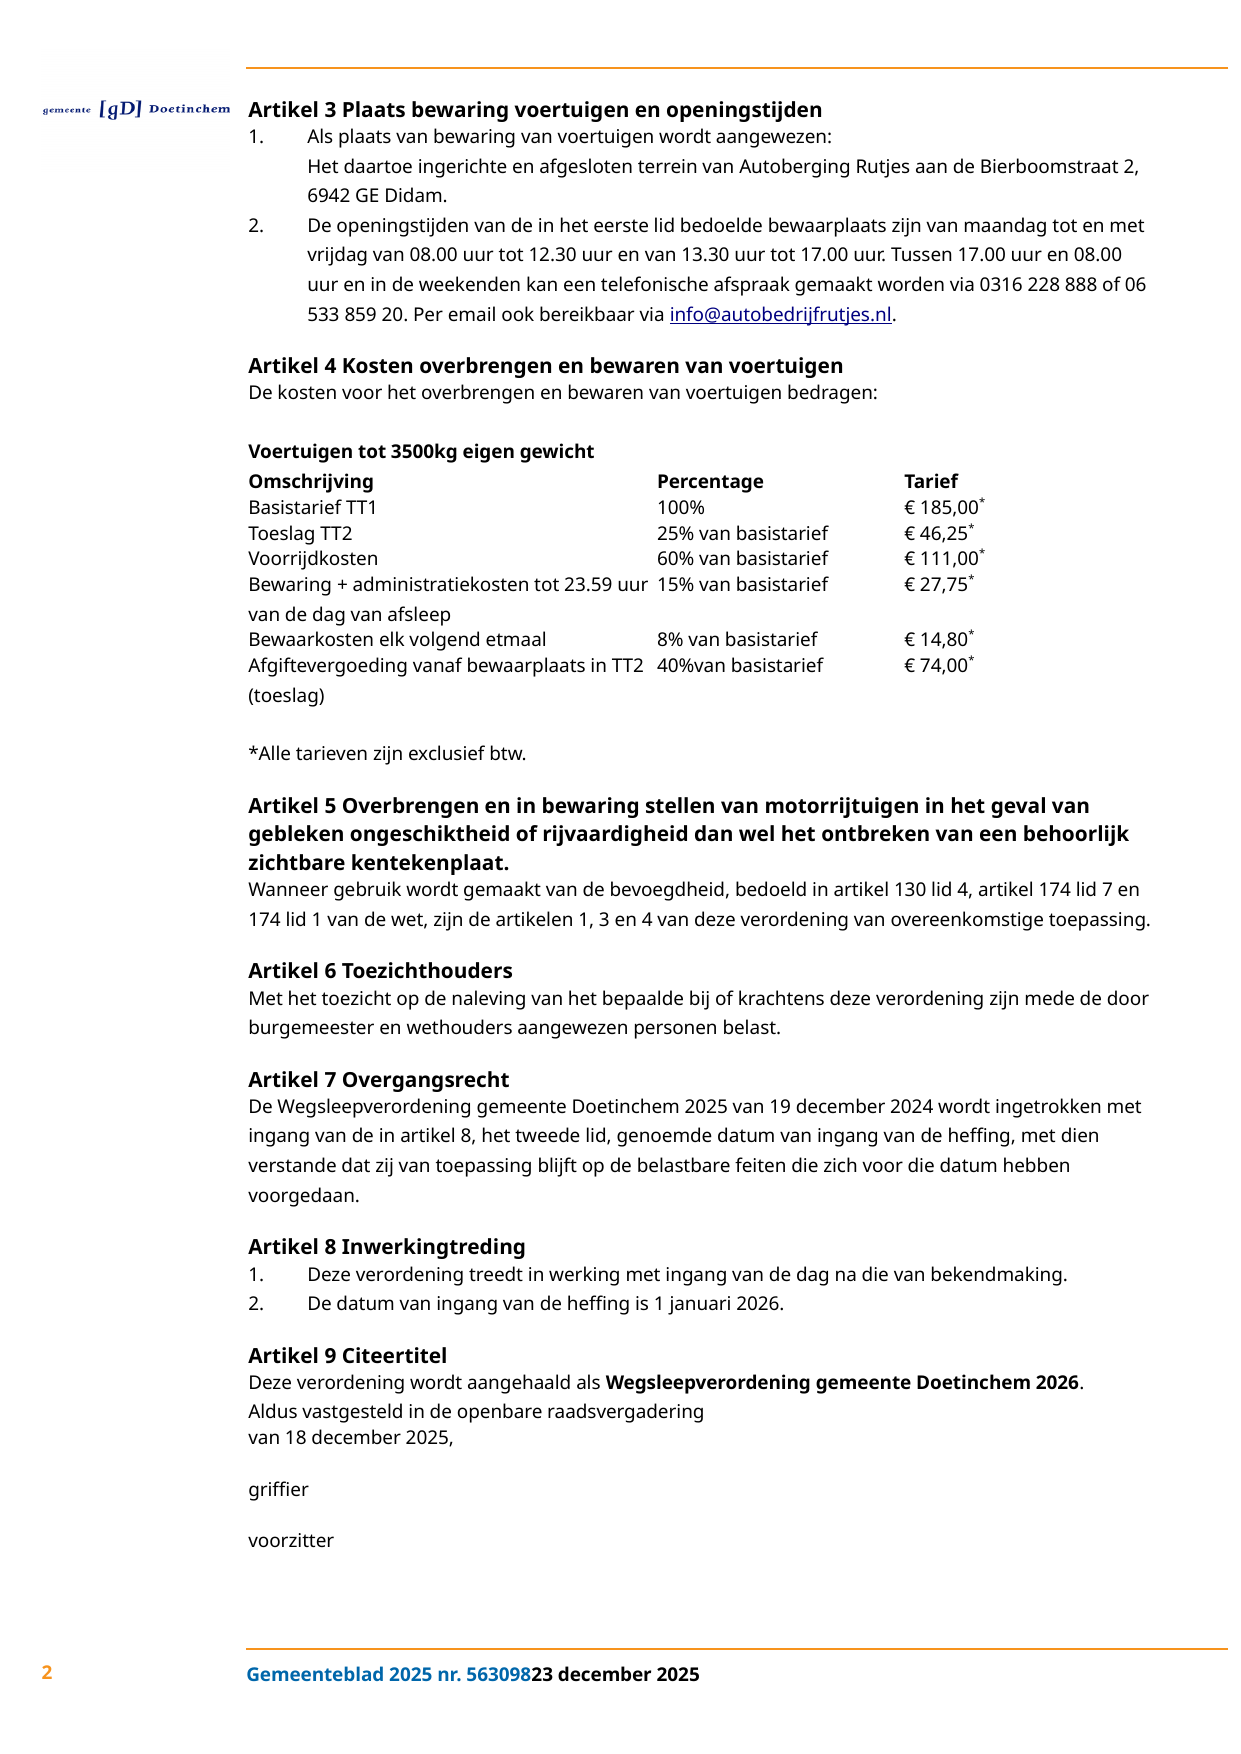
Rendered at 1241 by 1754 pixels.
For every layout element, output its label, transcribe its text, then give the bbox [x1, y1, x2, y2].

text Artikel 6 Toezichthouders [248, 956, 1152, 985]
text *Alle tarieven zijn exclusief btw. [248, 741, 1152, 766]
table_cell 40%van basistarief [657, 653, 904, 708]
table_cell 25% van basistarief [657, 520, 904, 546]
table_header Omschrijving [248, 469, 657, 494]
text Deze verordening wordt aangehaald als Wegsleepverordening gemeente Doetinchem 2026. [248, 1369, 1152, 1395]
text griffier [248, 1476, 1152, 1502]
table_header Percentage [657, 469, 904, 494]
table_cell 60% van basistarief [657, 546, 904, 571]
text Artikel 3 Plaats bewaring voertuigen en openingstijden [248, 95, 1152, 123]
text De kosten voor het overbrengen en bewaren van voertuigen bedragen: [248, 379, 1152, 405]
table_cell € 46,25* [904, 520, 1152, 546]
table_cell Afgiftevergoeding vanaf bewaarplaats in TT2 (toeslag) [248, 653, 657, 708]
text Wanneer gebruik wordt gemaakt van de bevoegdheid, bedoeld in artikel 130 lid 4, artikel 174 lid 7 en 174 lid 1 van de wet, zijn de artikelen 1, 3 en 4 van deze verordening van overeenkomstige toepassing. [248, 876, 1152, 932]
text Artikel 5 Overbrengen en in bewaring stellen van motorrijtuigen in het geval van gebleken ongeschiktheid of rijvaardigheid dan wel het ontbreken van een behoorlijk zichtbare kentekenplaat. [248, 791, 1152, 876]
table_header Tarief [904, 469, 1152, 494]
table_cell € 111,00* [904, 546, 1152, 571]
table_cell 100% [657, 494, 904, 520]
text Aldus vastgesteld in de openbare raadsvergadering [248, 1399, 1152, 1424]
table_cell € 185,00* [904, 494, 1152, 520]
list De openingstijden van de in het eerste lid bedoelde bewaarplaats zijn van maandag tot en met vrijdag van 08.00 uur tot 12.30 uur en van 13.30 uur tot 17.00 uur. Tussen 17.00 uur en 08.00 uur en in de weekenden kan een telefonische afspraak gemaakt worden via 0316 228 888 of 06 533 859 20. Per email ook bereikbaar via info@autobedrijfrutjes.nl. [248, 212, 1152, 326]
table_cell Voorrijdkosten [248, 546, 657, 571]
list Deze verordening treedt in werking met ingang van de dag na die van bekendmaking. [248, 1261, 1152, 1286]
text van 18 december 2025, [248, 1424, 1152, 1450]
picture [41, 47, 231, 172]
table_cell 15% van basistarief [657, 571, 904, 627]
text Met het toezicht op de naleving van het bepaalde bij of krachtens deze verordening zijn mede de door burgemeester en wethouders aangewezen personen belast. [248, 985, 1152, 1040]
table_cell € 27,75* [904, 571, 1152, 627]
text Artikel 8 Inwerkingtreding [248, 1232, 1152, 1261]
table_cell Basistarief TT1 [248, 494, 657, 520]
table_cell Bewaarkosten elk volgend etmaal [248, 627, 657, 652]
text Voertuigen tot 3500kg eigen gewicht [248, 439, 1152, 464]
text voorzitter [248, 1527, 1152, 1553]
table_cell € 74,00* [904, 653, 1152, 708]
table_cell Toeslag TT2 [248, 520, 657, 546]
list De datum van ingang van de heffing is 1 januari 2026. [248, 1290, 1152, 1316]
table_cell € 14,80* [904, 627, 1152, 652]
list Het daartoe ingerichte en afgesloten terrein van Autoberging Rutjes aan de Bierboomstraat 2, 6942 GE Didam. [248, 153, 1152, 208]
table_cell Bewaring + administratiekosten tot 23.59 uur van de dag van afsleep [248, 571, 657, 627]
text Artikel 4 Kosten overbrengen en bewaren van voertuigen [248, 351, 1152, 379]
text Artikel 7 Overgangsrecht [248, 1065, 1152, 1093]
text De Wegsleepverordening gemeente Doetinchem 2025 van 19 december 2024 wordt ingetrokken met ingang van de in artikel 8, het tweede lid, genoemde datum van ingang van de heffing, met dien verstande dat zij van toepassing blijft op de belastbare feiten die zich voor die datum hebben voorgedaan. [248, 1093, 1152, 1208]
list Als plaats van bewaring van voertuigen wordt aangewezen: [248, 123, 1152, 149]
text Artikel 9 Citeertitel [248, 1341, 1152, 1369]
table_cell 8% van basistarief [657, 627, 904, 652]
